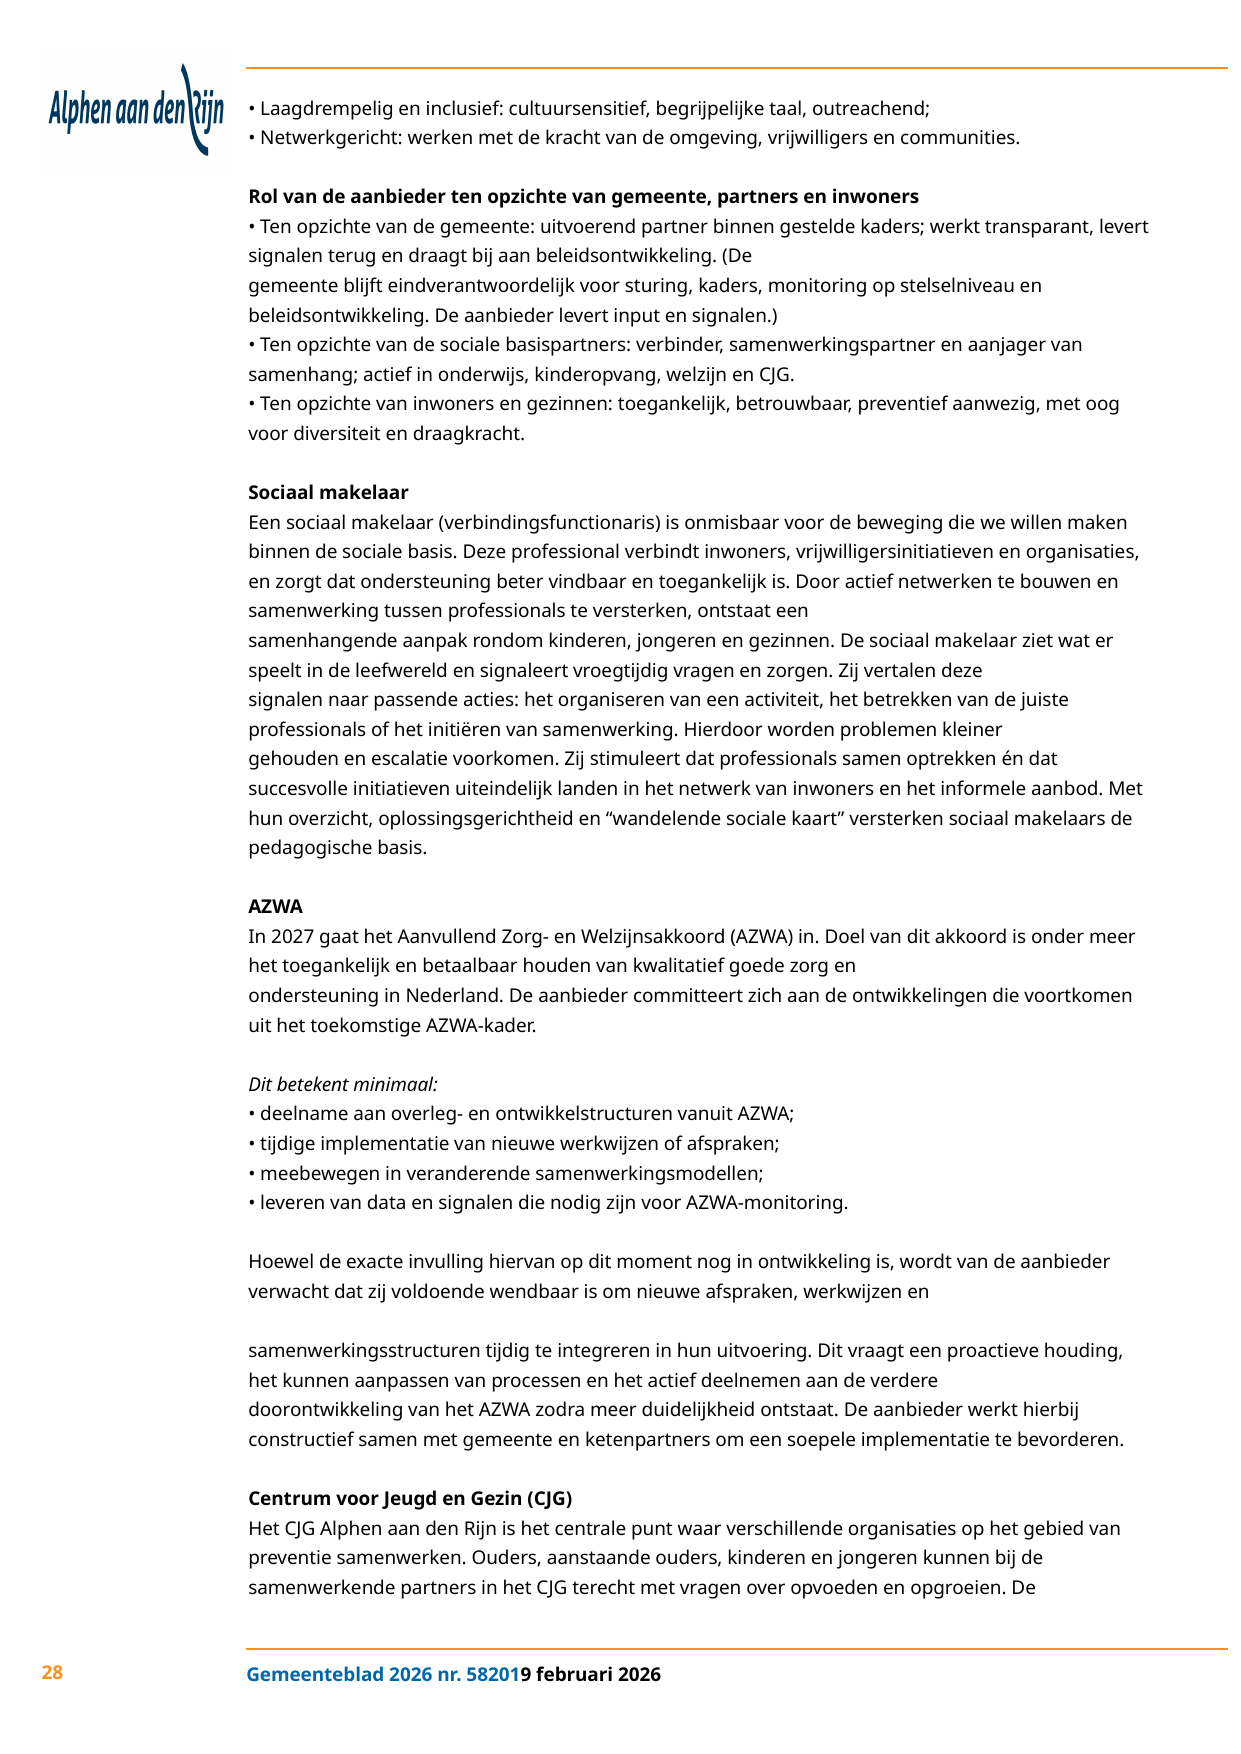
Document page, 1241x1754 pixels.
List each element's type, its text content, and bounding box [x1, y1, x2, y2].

text • Laagdrempelig en inclusief: cultuursensitief, begrijpelijke taal, outreachend; [248, 95, 1152, 121]
text • Netwerkgericht: werken met de kracht van de omgeving, vrijwilligers en communities. [248, 124, 1152, 150]
text Hoewel de exacte invulling hiervan op dit moment nog in ontwikkeling is, wordt van de aanbieder verwacht dat zij voldoende wendbaar is om nieuwe afspraken, werkwijzen en [248, 1248, 1152, 1304]
text • tijdige implementatie van nieuwe werkwijzen of afspraken; [248, 1130, 1152, 1156]
text Rol van de aanbieder ten opzichte van gemeente, partners en inwoners [248, 183, 1152, 209]
text samenwerkingsstructuren tijdig te integreren in hun uitvoering. Dit vraagt een proactieve houding, het kunnen aanpassen van processen en het actief deelnemen aan de verdere [248, 1337, 1152, 1393]
text AZWA [248, 893, 1152, 919]
text doorontwikkeling van het AZWA zodra meer duidelijkheid ontstaat. De aanbieder werkt hierbij constructief samen met gemeente en ketenpartners om een soepele implementatie te bevorderen. [248, 1396, 1152, 1452]
text • meebewegen in veranderende samenwerkingsmodellen; [248, 1160, 1152, 1186]
picture [41, 47, 231, 172]
text • leveren van data en signalen die nodig zijn voor AZWA-monitoring. [248, 1189, 1152, 1215]
text signalen naar passende acties: het organiseren van een activiteit, het betrekken van de juiste professionals of het initiëren van samenwerking. Hierdoor worden problemen kleiner [248, 686, 1152, 742]
text • Ten opzichte van inwoners en gezinnen: toegankelijk, betrouwbaar, preventief aanwezig, met oog voor diversiteit en draagkracht. [248, 391, 1152, 446]
text In 2027 gaat het Aanvullend Zorg- en Welzijnsakkoord (AZWA) in. Doel van dit akkoord is onder meer het toegankelijk en betaalbaar houden van kwalitatief goede zorg en [248, 923, 1152, 978]
text • deelname aan overleg- en ontwikkelstructuren vanuit AZWA; [248, 1101, 1152, 1126]
text gehouden en escalatie voorkomen. Zij stimuleert dat professionals samen optrekken én dat succesvolle initiatieven uiteindelijk landen in het netwerk van inwoners en het informele aanbod. Met hun overzicht, oplossingsgerichtheid en “wandelende sociale kaart” versterken sociaal makelaars de pedagogische basis. [248, 746, 1152, 860]
text Dit betekent minimaal: [248, 1071, 1152, 1097]
text Sociaal makelaar [248, 479, 1152, 505]
text gemeente blijft eindverantwoordelijk voor sturing, kaders, monitoring op stelselniveau en beleidsontwikkeling. De aanbieder levert input en signalen.) [248, 272, 1152, 328]
text samenhangende aanpak rondom kinderen, jongeren en gezinnen. De sociaal makelaar ziet wat er speelt in de leefwereld en signaleert vroegtijdig vragen en zorgen. Zij vertalen deze [248, 627, 1152, 683]
text Centrum voor Jeugd en Gezin (CJG) [248, 1485, 1152, 1511]
text Het CJG Alphen aan den Rijn is het centrale punt waar verschillende organisaties op het gebied van preventie samenwerken. Ouders, aanstaande ouders, kinderen en jongeren kunnen bij de samenwerkende partners in het CJG terecht met vragen over opvoeden en opgroeien. De [248, 1515, 1152, 1600]
text ondersteuning in Nederland. De aanbieder committeert zich aan de ontwikkelingen die voortkomen uit het toekomstige AZWA-kader. [248, 982, 1152, 1038]
text Een sociaal makelaar (verbindingsfunctionaris) is onmisbaar voor de beweging die we willen maken binnen de sociale basis. Deze professional verbindt inwoners, vrijwilligersinitiatieven en organisaties, en zorgt dat ondersteuning beter vindbaar en toegankelijk is. Door actief netwerken te bouwen en samenwerking tussen professionals te versterken, ontstaat een [248, 509, 1152, 623]
text • Ten opzichte van de gemeente: uitvoerend partner binnen gestelde kaders; werkt transparant, levert signalen terug en draagt bij aan beleidsontwikkeling. (De [248, 213, 1152, 268]
text • Ten opzichte van de sociale basispartners: verbinder, samenwerkingspartner en aanjager van samenhang; actief in onderwijs, kinderopvang, welzijn en CJG. [248, 331, 1152, 387]
